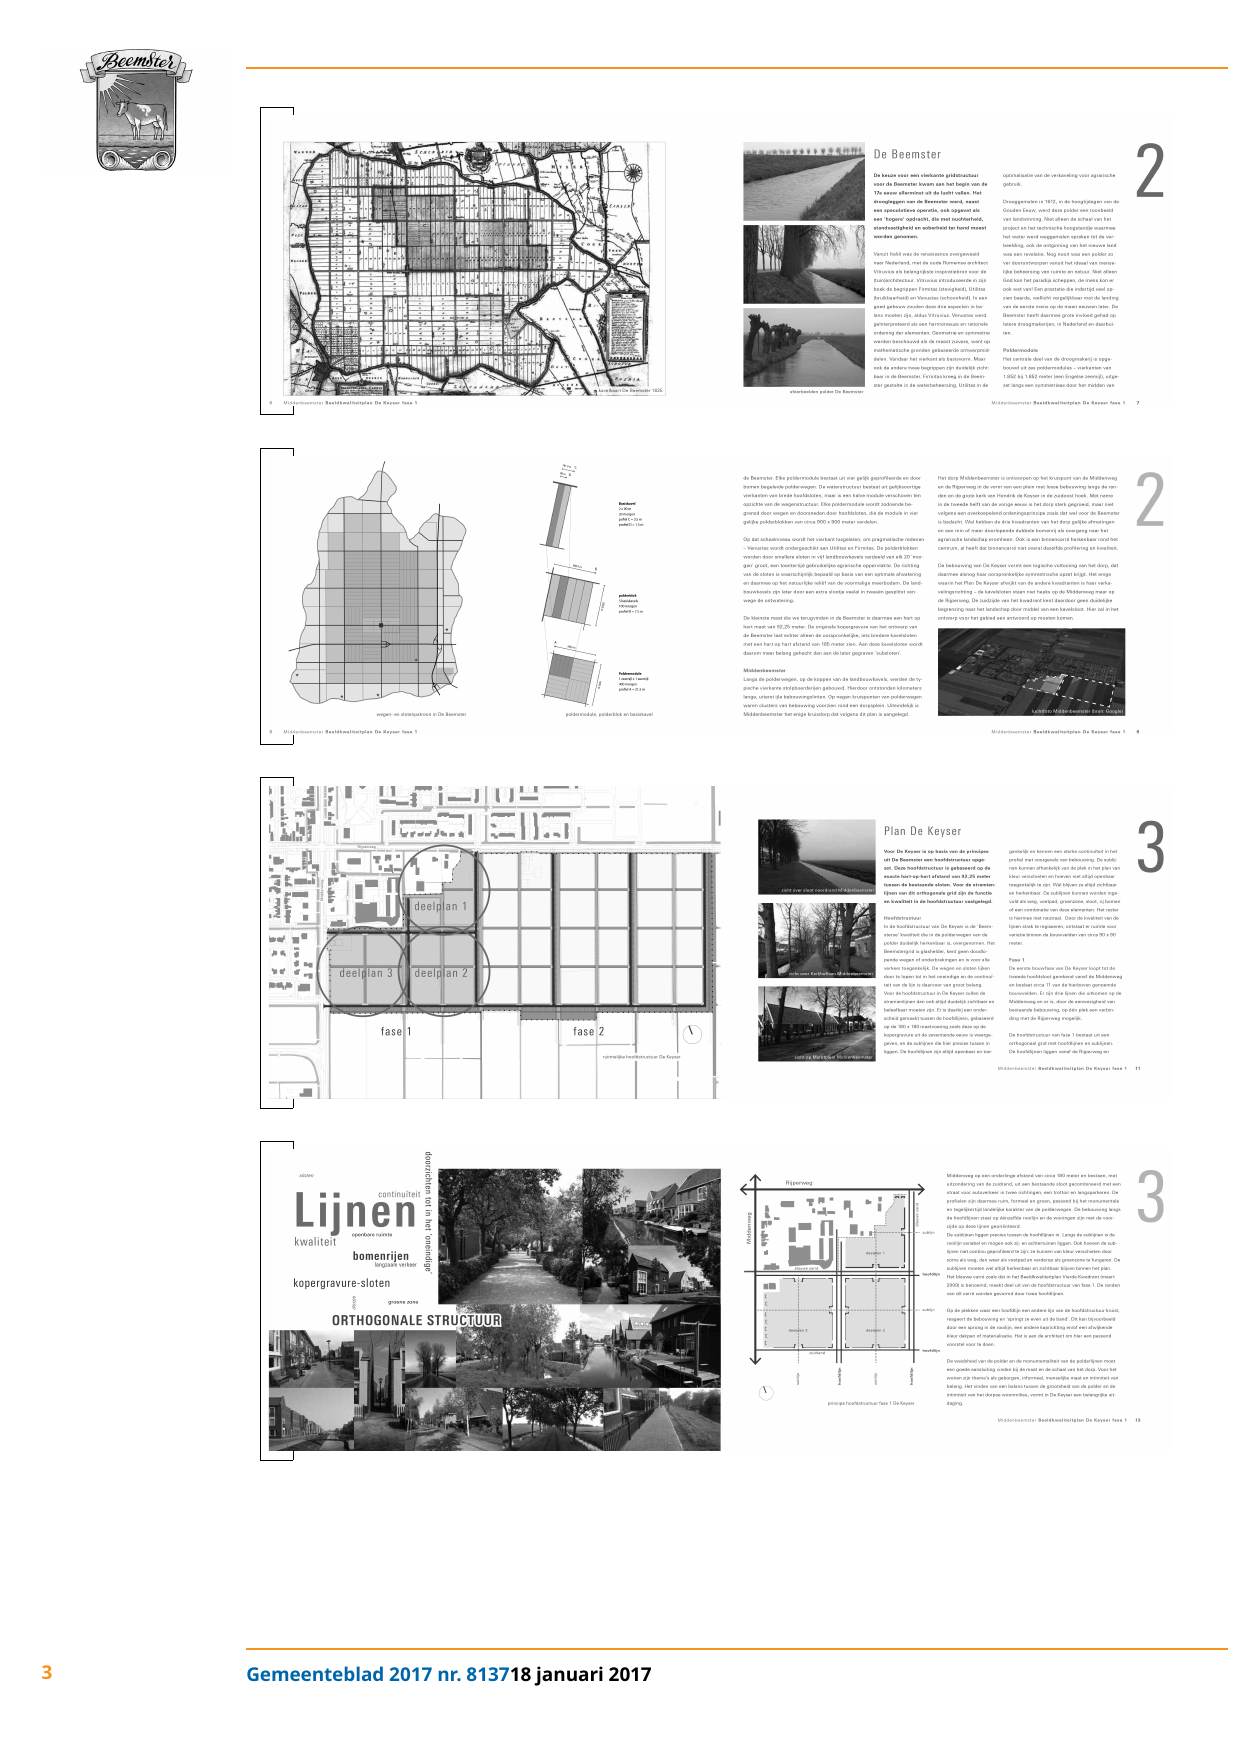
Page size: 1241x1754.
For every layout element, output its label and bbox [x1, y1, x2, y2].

picture [268, 1149, 1173, 1451]
picture [268, 786, 1173, 1099]
picture [268, 115, 1173, 406]
picture [268, 456, 1173, 735]
picture [41, 47, 231, 172]
